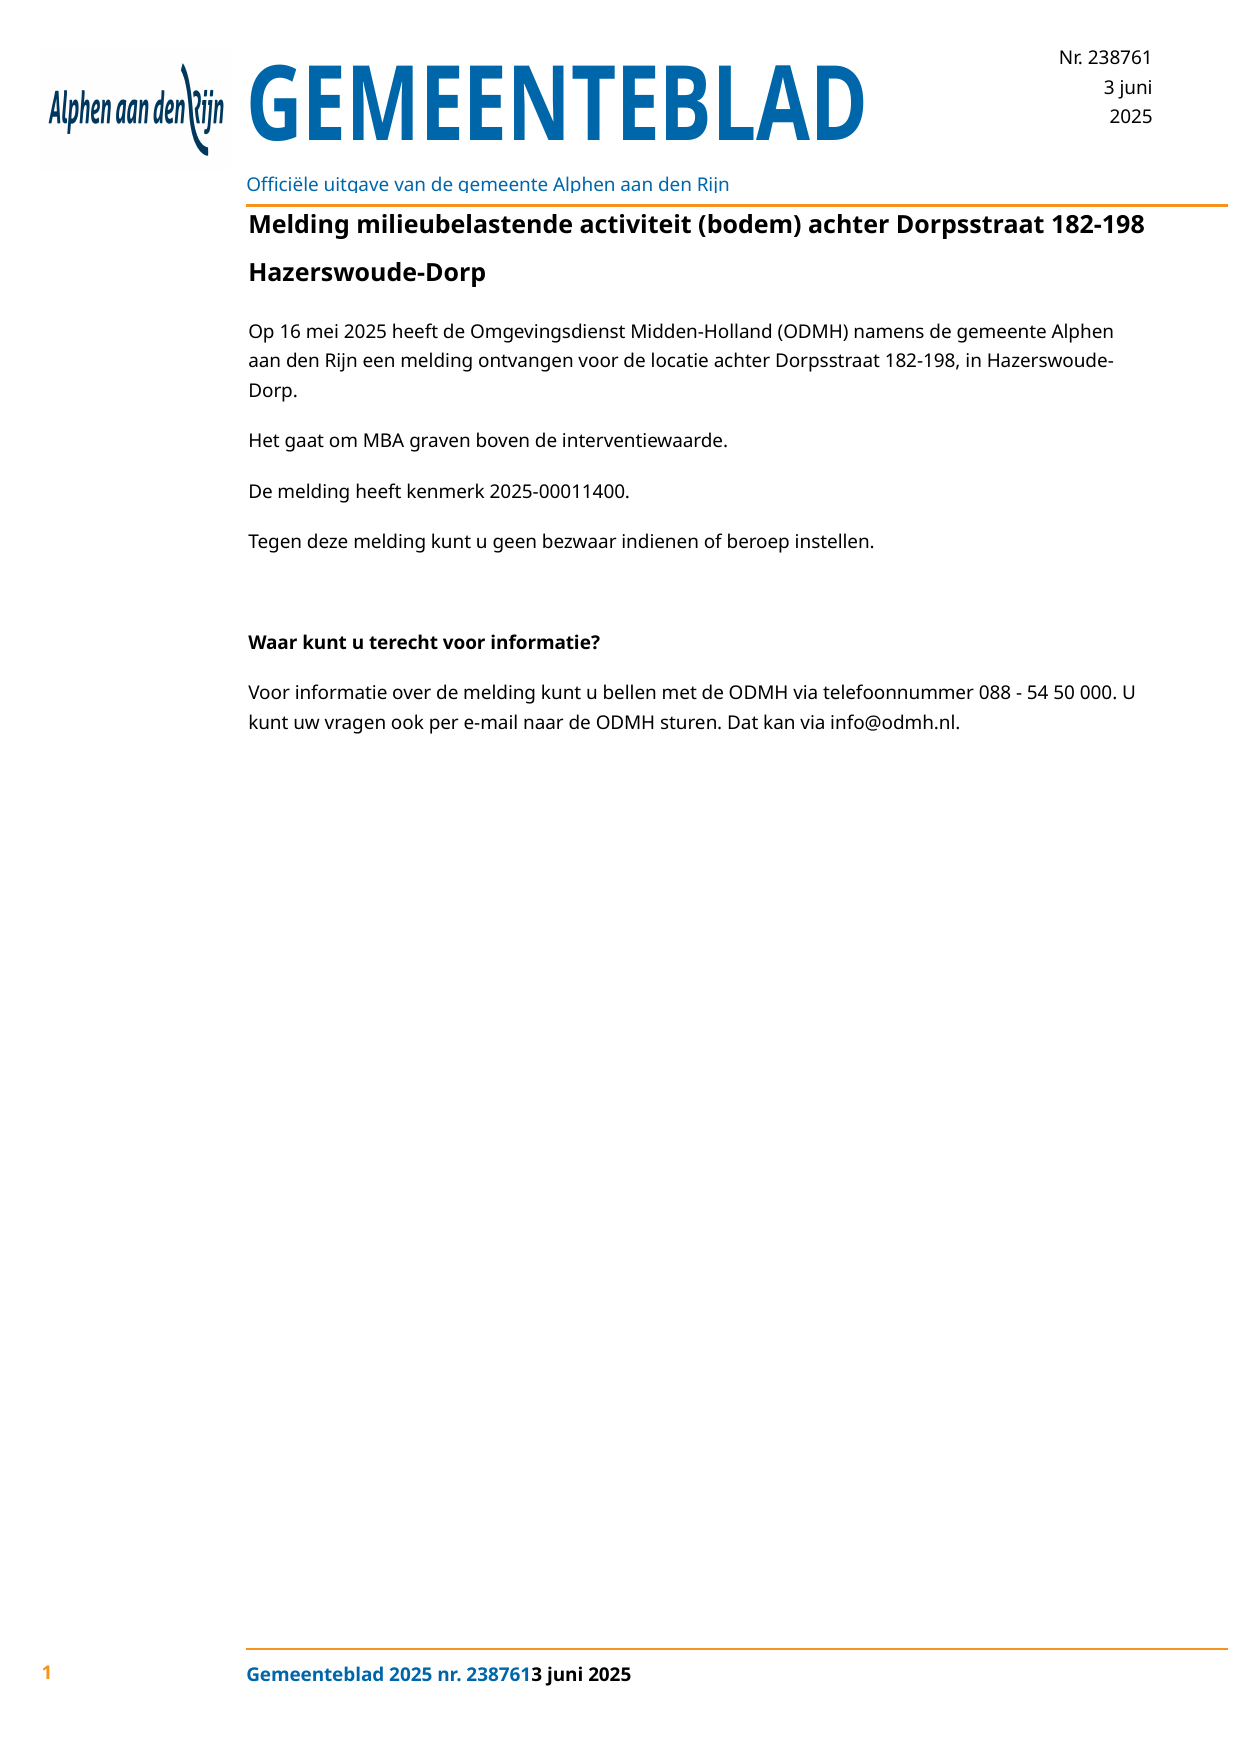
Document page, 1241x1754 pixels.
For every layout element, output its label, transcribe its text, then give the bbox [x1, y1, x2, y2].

text Het gaat om MBA graven boven de interventiewaarde. [248, 427, 1152, 453]
picture [41, 47, 231, 172]
text Waar kunt u terecht voor informatie? [248, 629, 1152, 655]
text Voor informatie over de melding kunt u bellen met de ODMH via telefoonnummer 088 - 54 50 000. U kunt uw vragen ook per e-mail naar de ODMH sturen. Dat kan via info@odmh.nl. [248, 679, 1152, 735]
text Tegen deze melding kunt u geen bezwaar indienen of beroep instellen. [248, 528, 1152, 554]
text Melding milieubelastende activiteit (bodem) achter Dorpsstraat 182-198 Hazerswoude-Dorp [248, 207, 1152, 288]
text Op 16 mei 2025 heeft de Omgevingsdienst Midden-Holland (ODMH) namens de gemeente Alphen aan den Rijn een melding ontvangen voor de locatie achter Dorpsstraat 182-198, in Hazerswoude-Dorp. [248, 318, 1152, 403]
text De melding heeft kenmerk 2025-00011400. [248, 478, 1152, 504]
